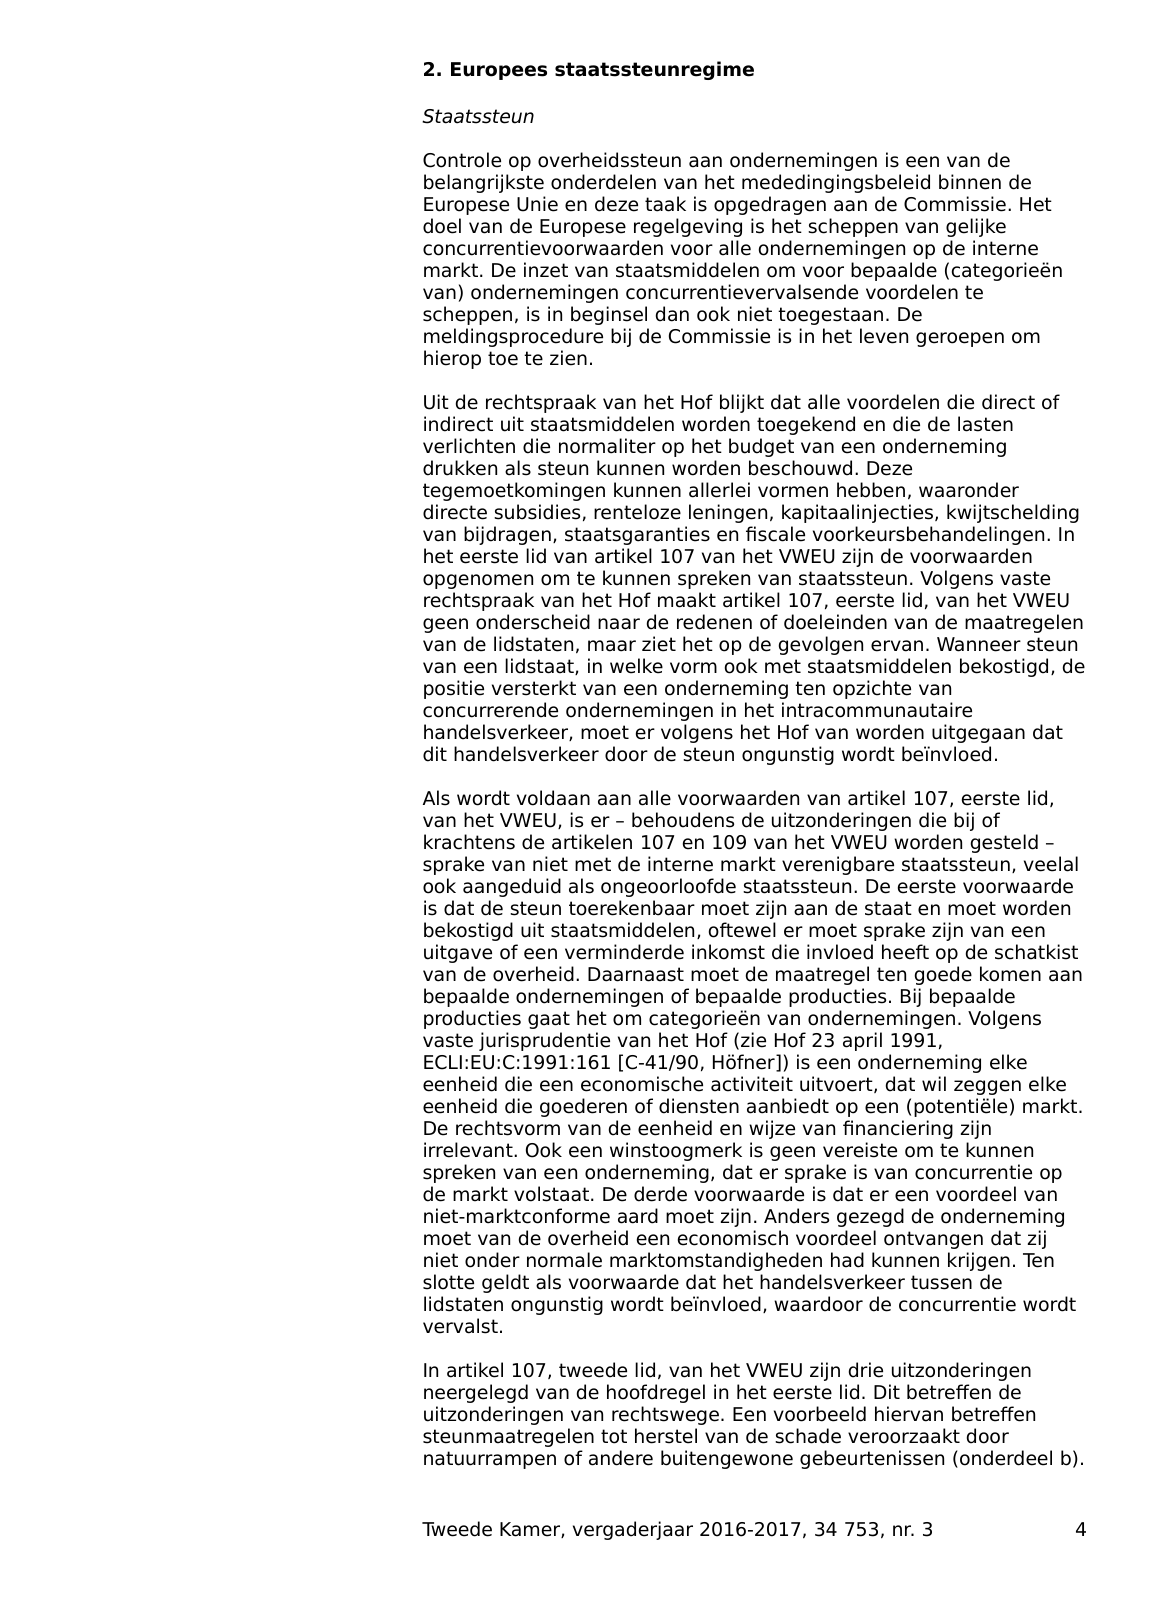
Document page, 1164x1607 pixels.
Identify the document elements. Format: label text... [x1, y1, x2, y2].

text Uit de rechtspraak van het Hof blijkt dat alle voordelen die direct of indirect uit staatsmiddelen worden toegekend en die de lasten verlichten die normaliter op het budget van een onderneming drukken als steun kunnen worden beschouwd. Deze tegemoetkomingen kunnen allerlei vormen hebben, waaronder directe subsidies, renteloze leningen, kapitaalinjecties, kwijtschelding van bijdragen, staatsgaranties en fiscale voorkeursbehandelingen. In het eerste lid van artikel 107 van het VWEU zijn de voorwaarden opgenomen om te kunnen spreken van staatssteun. Volgens vaste rechtspraak van het Hof maakt artikel 107, eerste lid, van het VWEU geen onderscheid naar de redenen of doeleinden van de maatregelen van de lidstaten, maar ziet het op de gevolgen ervan. Wanneer steun van een lidstaat, in welke vorm ook met staatsmiddelen bekostigd, de positie versterkt van een onderneming ten opzichte van concurrerende ondernemingen in het intracommunautaire handelsverkeer, moet er volgens het Hof van worden uitgegaan dat dit handelsverkeer door de steun ongunstig wordt beïnvloed. [422, 392, 1087, 766]
subtitle 2. Europees staatssteunregime [422, 59, 1087, 81]
text Controle op overheidssteun aan ondernemingen is een van de belangrijkste onderdelen van het mededingingsbeleid binnen de Europese Unie en deze taak is opgedragen aan de Commissie. Het doel van de Europese regelgeving is het scheppen van gelijke concurrentievoorwaarden voor alle ondernemingen op de interne markt. De inzet van staatsmiddelen om voor bepaalde (categorieën van) ondernemingen concurrentievervalsende voordelen te scheppen, is in beginsel dan ook niet toegestaan. De meldingsprocedure bij de Commissie is in het leven geroepen om hierop toe te zien. [422, 150, 1087, 370]
text In artikel 107, tweede lid, van het VWEU zijn drie uitzonderingen neergelegd van de hoofdregel in het eerste lid. Dit betreffen de uitzonderingen van rechtswege. Een voorbeeld hiervan betreffen steunmaatregelen tot herstel van de schade veroorzaakt door natuurrampen of andere buitengewone gebeurtenissen (onderdeel b). [422, 1360, 1087, 1469]
subtitle Staatssteun [422, 106, 1087, 128]
text Als wordt voldaan aan alle voorwaarden van artikel 107, eerste lid, van het VWEU, is er – behoudens de uitzonderingen die bij of krachtens de artikelen 107 en 109 van het VWEU worden gesteld – sprake van niet met de interne markt verenigbare staatssteun, veelal ook aangeduid als ongeoorloofde staatssteun. De eerste voorwaarde is dat de steun toerekenbaar moet zijn aan de staat en moet worden bekostigd uit staatsmiddelen, oftewel er moet sprake zijn van een uitgave of een verminderde inkomst die invloed heeft op de schatkist van de overheid. Daarnaast moet de maatregel ten goede komen aan bepaalde ondernemingen of bepaalde producties. Bij bepaalde producties gaat het om categorieën van ondernemingen. Volgens vaste jurisprudentie van het Hof (zie Hof 23 april 1991, ECLI:EU:C:1991:161 [C-41/90, Höfner]) is een onderneming elke eenheid die een economische activiteit uitvoert, dat wil zeggen elke eenheid die goederen of diensten aanbiedt op een (potentiële) markt. De rechtsvorm van de eenheid en wijze van financiering zijn irrelevant. Ook een winstoogmerk is geen vereiste om te kunnen spreken van een onderneming, dat er sprake is van concurrentie op de markt volstaat. De derde voorwaarde is dat er een voordeel van niet-marktconforme aard moet zijn. Anders gezegd de onderneming moet van de overheid een economisch voordeel ontvangen dat zij niet onder normale marktomstandigheden had kunnen krijgen. Ten slotte geldt als voorwaarde dat het handelsverkeer tussen de lidstaten ongunstig wordt beïnvloed, waardoor de concurrentie wordt vervalst. [422, 788, 1087, 1337]
